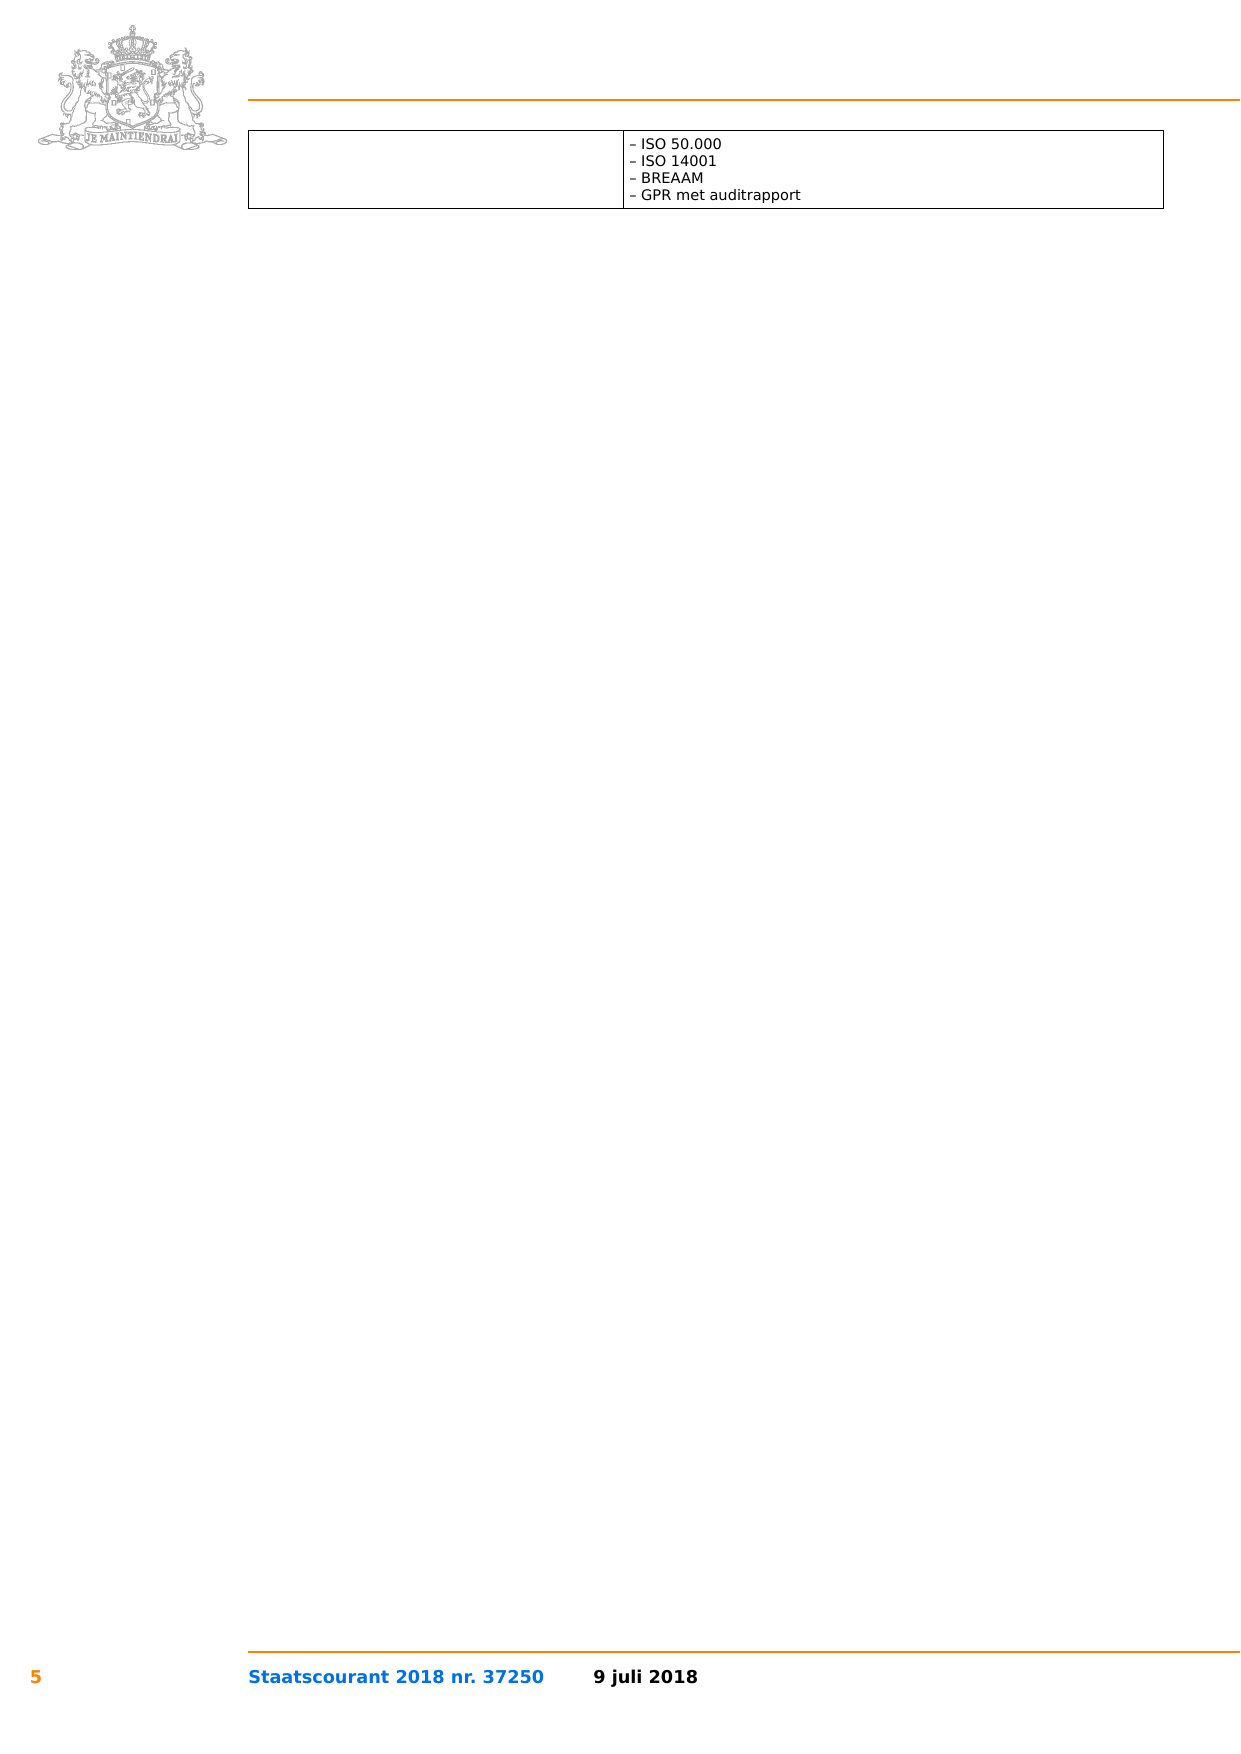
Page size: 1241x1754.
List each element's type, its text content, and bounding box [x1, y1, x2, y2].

picture [38, 25, 227, 150]
table_cell [249, 131, 623, 208]
table_cell – ISO 50.000 – ISO 14001 – BREAAM – GPR met auditrapport [624, 131, 1163, 208]
